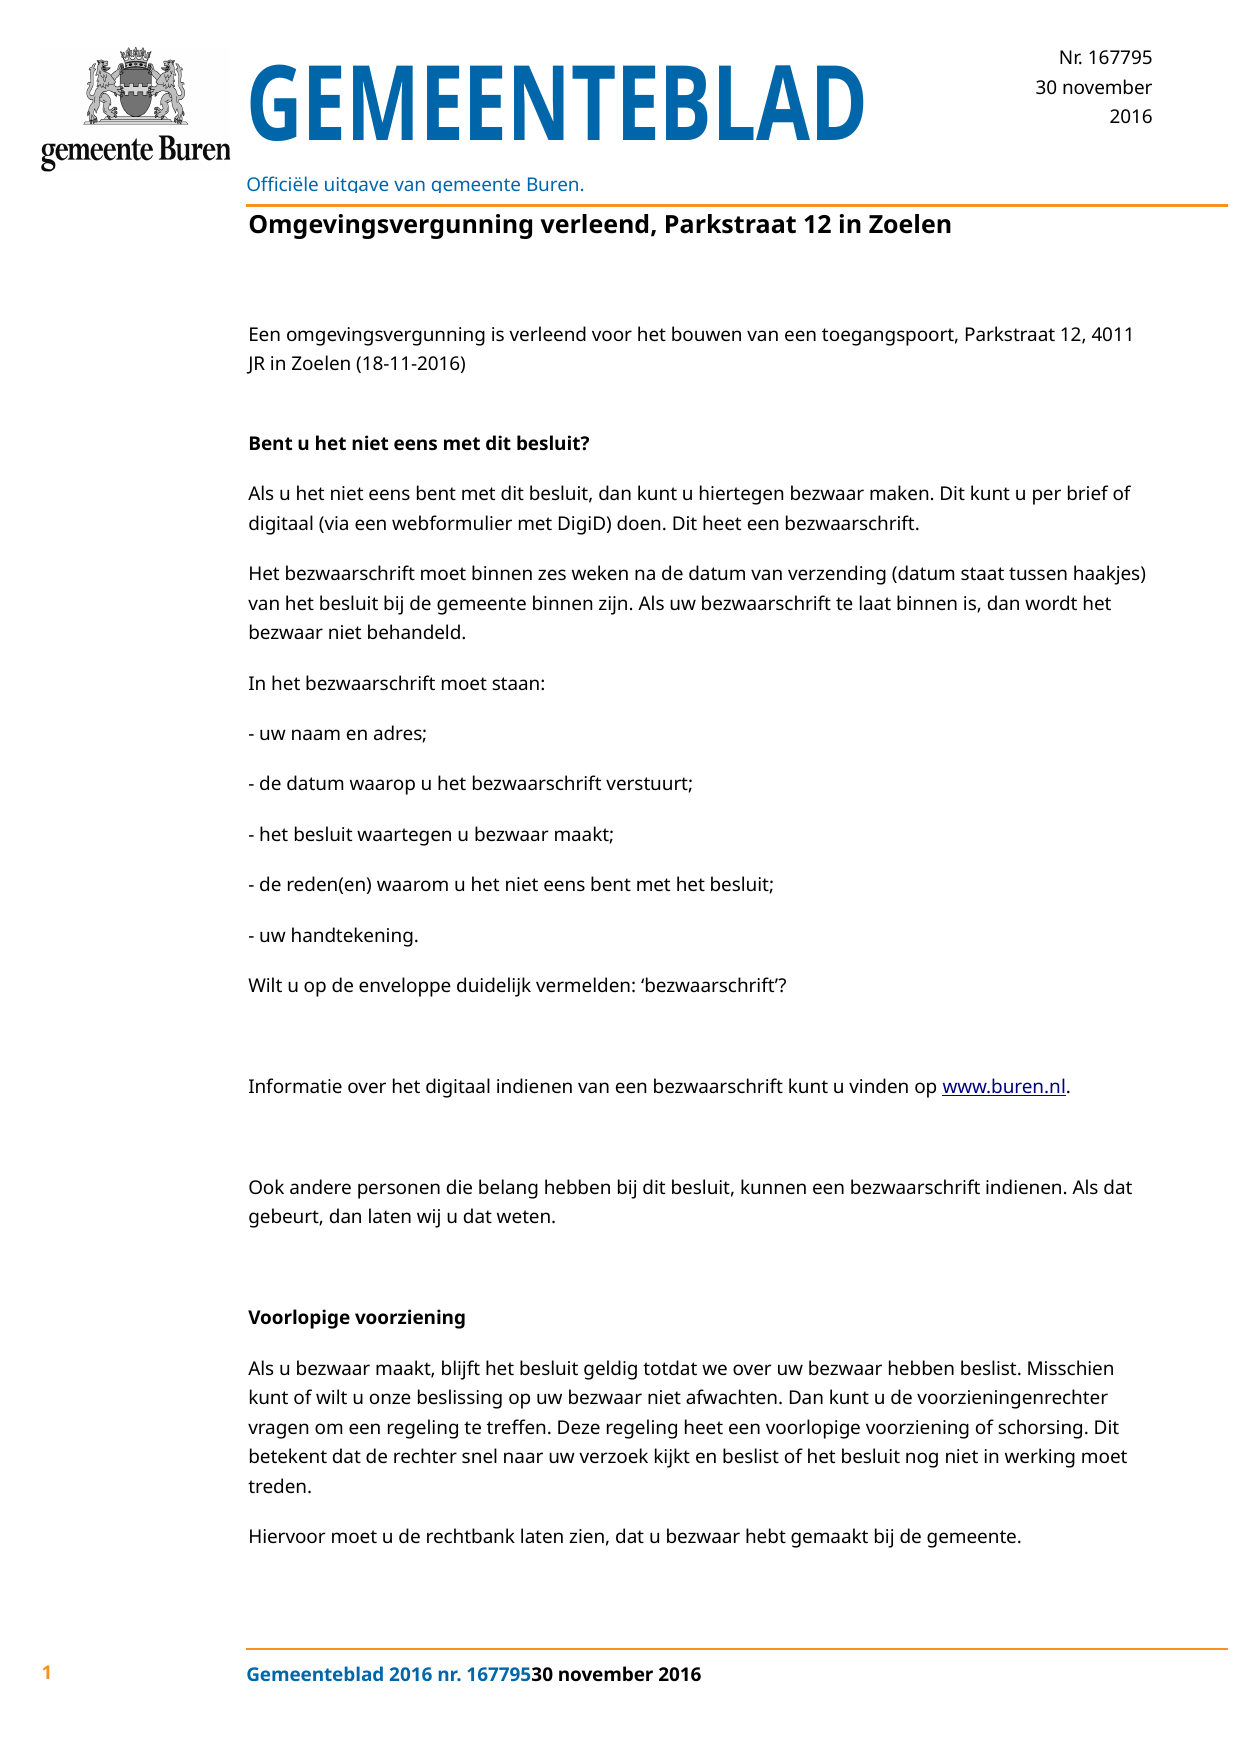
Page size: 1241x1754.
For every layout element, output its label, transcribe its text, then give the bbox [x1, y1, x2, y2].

text Wilt u op de enveloppe duidelijk vermelden: ‘bezwaarschrift’? [248, 972, 1152, 998]
text Informatie over het digitaal indienen van een bezwaarschrift kunt u vinden op www.buren.nl. [248, 1073, 1152, 1099]
text Hiervoor moet u de rechtbank laten zien, dat u bezwaar hebt gemaakt bij de gemeente. [248, 1523, 1152, 1549]
text - uw handtekening. [248, 922, 1152, 948]
text - het besluit waartegen u bezwaar maakt; [248, 821, 1152, 847]
text Als u bezwaar maakt, blijft het besluit geldig totdat we over uw bezwaar hebben beslist. Misschien kunt of wilt u onze beslissing op uw bezwaar niet afwachten. Dan kunt u de voorzieningenrechter vragen om een regeling te treffen. Deze regeling heet een voorlopige voorziening of schorsing. Dit betekent dat de rechter snel naar uw verzoek kijkt en beslist of het besluit nog niet in werking moet treden. [248, 1355, 1152, 1499]
text Als u het niet eens bent met dit besluit, dan kunt u hiertegen bezwaar maken. Dit kunt u per brief of digitaal (via een webformulier met DigiD) doen. Dit heet een bezwaarschrift. [248, 480, 1152, 536]
text Voorlopige voorziening [248, 1304, 1152, 1330]
text - de datum waarop u het bezwaarschrift verstuurt; [248, 771, 1152, 796]
text - uw naam en adres; [248, 720, 1152, 746]
picture [41, 47, 231, 172]
text Het bezwaarschrift moet binnen zes weken na de datum van verzending (datum staat tussen haakjes) van het besluit bij de gemeente binnen zijn. Als uw bezwaarschrift te laat binnen is, dan wordt het bezwaar niet behandeld. [248, 560, 1152, 645]
table_header Een omgevingsvergunning is verleend voor het bouwen van een toegangspoort, Parkstraat 12, 4011 JR in Zoelen (18-11-2016) [248, 321, 1152, 376]
text - de reden(en) waarom u het niet eens bent met het besluit; [248, 871, 1152, 897]
text Bent u het niet eens met dit besluit? [248, 430, 1152, 456]
text Ook andere personen die belang hebben bij dit besluit, kunnen een bezwaarschrift indienen. Als dat gebeurt, dan laten wij u dat weten. [248, 1174, 1152, 1229]
text In het bezwaarschrift moet staan: [248, 670, 1152, 696]
text Omgevingsvergunning verleend, Parkstraat 12 in Zoelen [248, 207, 1152, 241]
